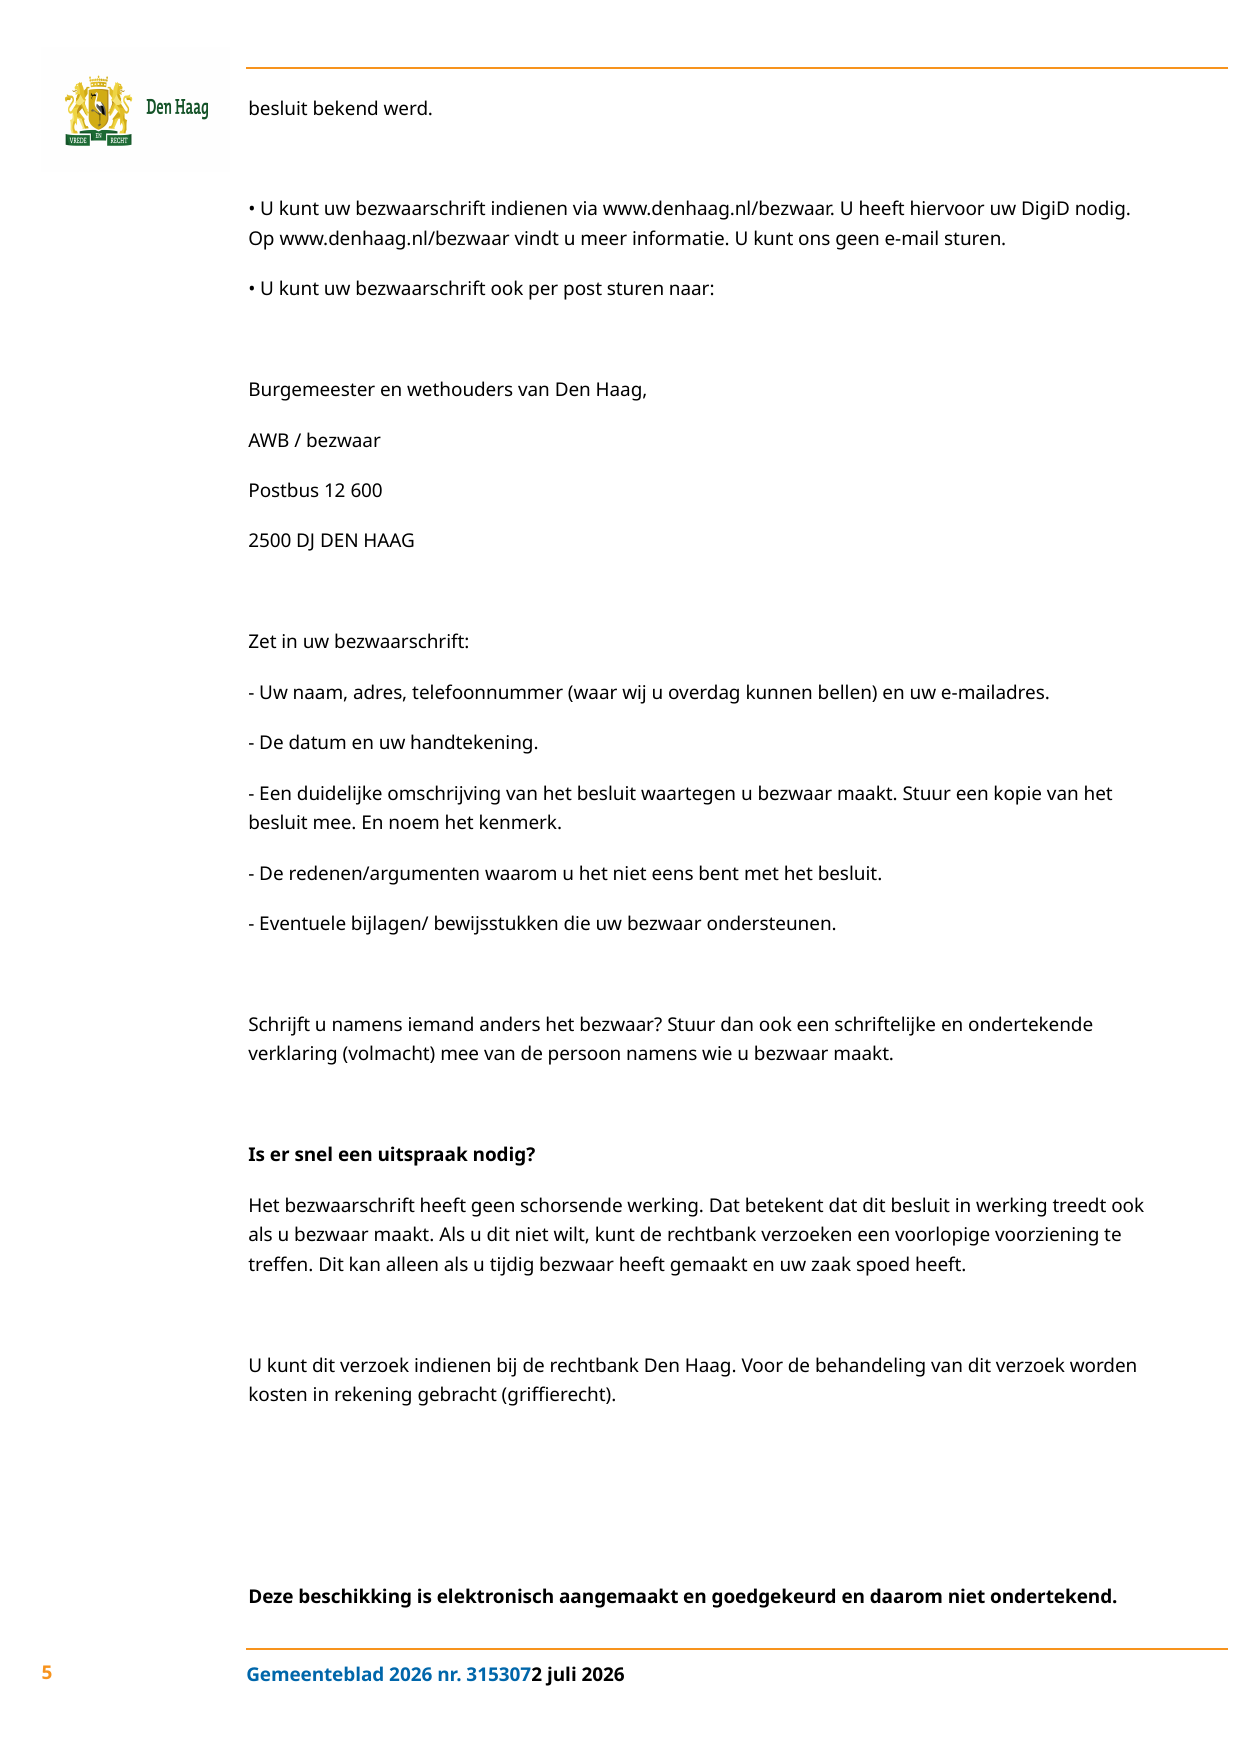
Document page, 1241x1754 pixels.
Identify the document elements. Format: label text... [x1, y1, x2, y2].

text • U kunt uw bezwaarschrift ook per post sturen naar: [248, 276, 1152, 301]
text Schrijft u namens iemand anders het bezwaar? Stuur dan ook een schriftelijke en ondertekende verklaring (volmacht) mee van de persoon namens wie u bezwaar maakt. [248, 1011, 1152, 1066]
text Deze beschikking is elektronisch aangemaakt en goedgekeurd en daarom niet ondertekend. [248, 1583, 1152, 1609]
text Het bezwaarschrift heeft geen schorsende werking. Dat betekent dat dit besluit in werking treedt ook als u bezwaar maakt. Als u dit niet wilt, kunt de rechtbank verzoeken een voorlopige voorziening te treffen. Dit kan alleen als u tijdig bezwaar heeft gemaakt en uw zaak spoed heeft. [248, 1192, 1152, 1277]
text U kunt dit verzoek indienen bij de rechtbank Den Haag. Voor de behandeling van dit verzoek worden kosten in rekening gebracht (griffierecht). [248, 1352, 1152, 1407]
text - De datum en uw handtekening. [248, 729, 1152, 755]
text - De redenen/argumenten waarom u het niet eens bent met het besluit. [248, 860, 1152, 886]
text Zet in uw bezwaarschrift: [248, 628, 1152, 654]
text - Een duidelijke omschrijving van het besluit waartegen u bezwaar maakt. Stuur een kopie van het besluit mee. En noem het kenmerk. [248, 780, 1152, 835]
text AWB / bezwaar [248, 427, 1152, 453]
picture [41, 47, 231, 172]
text • U kunt uw bezwaarschrift indienen via www.denhaag.nl/bezwaar. U heeft hiervoor uw DigiD nodig. Op www.denhaag.nl/bezwaar vindt u meer informatie. U kunt ons geen e-mail sturen. [248, 196, 1152, 251]
text Is er snel een uitspraak nodig? [248, 1141, 1152, 1167]
text Postbus 12 600 [248, 477, 1152, 503]
text - Uw naam, adres, telefoonnummer (waar wij u overdag kunnen bellen) en uw e-mailadres. [248, 679, 1152, 705]
text Burgemeester en wethouders van Den Haag, [248, 376, 1152, 402]
text 2500 DJ DEN HAAG [248, 528, 1152, 553]
text besluit bekend werd. [248, 95, 1152, 121]
text - Eventuele bijlagen/ bewijsstukken die uw bezwaar ondersteunen. [248, 910, 1152, 936]
